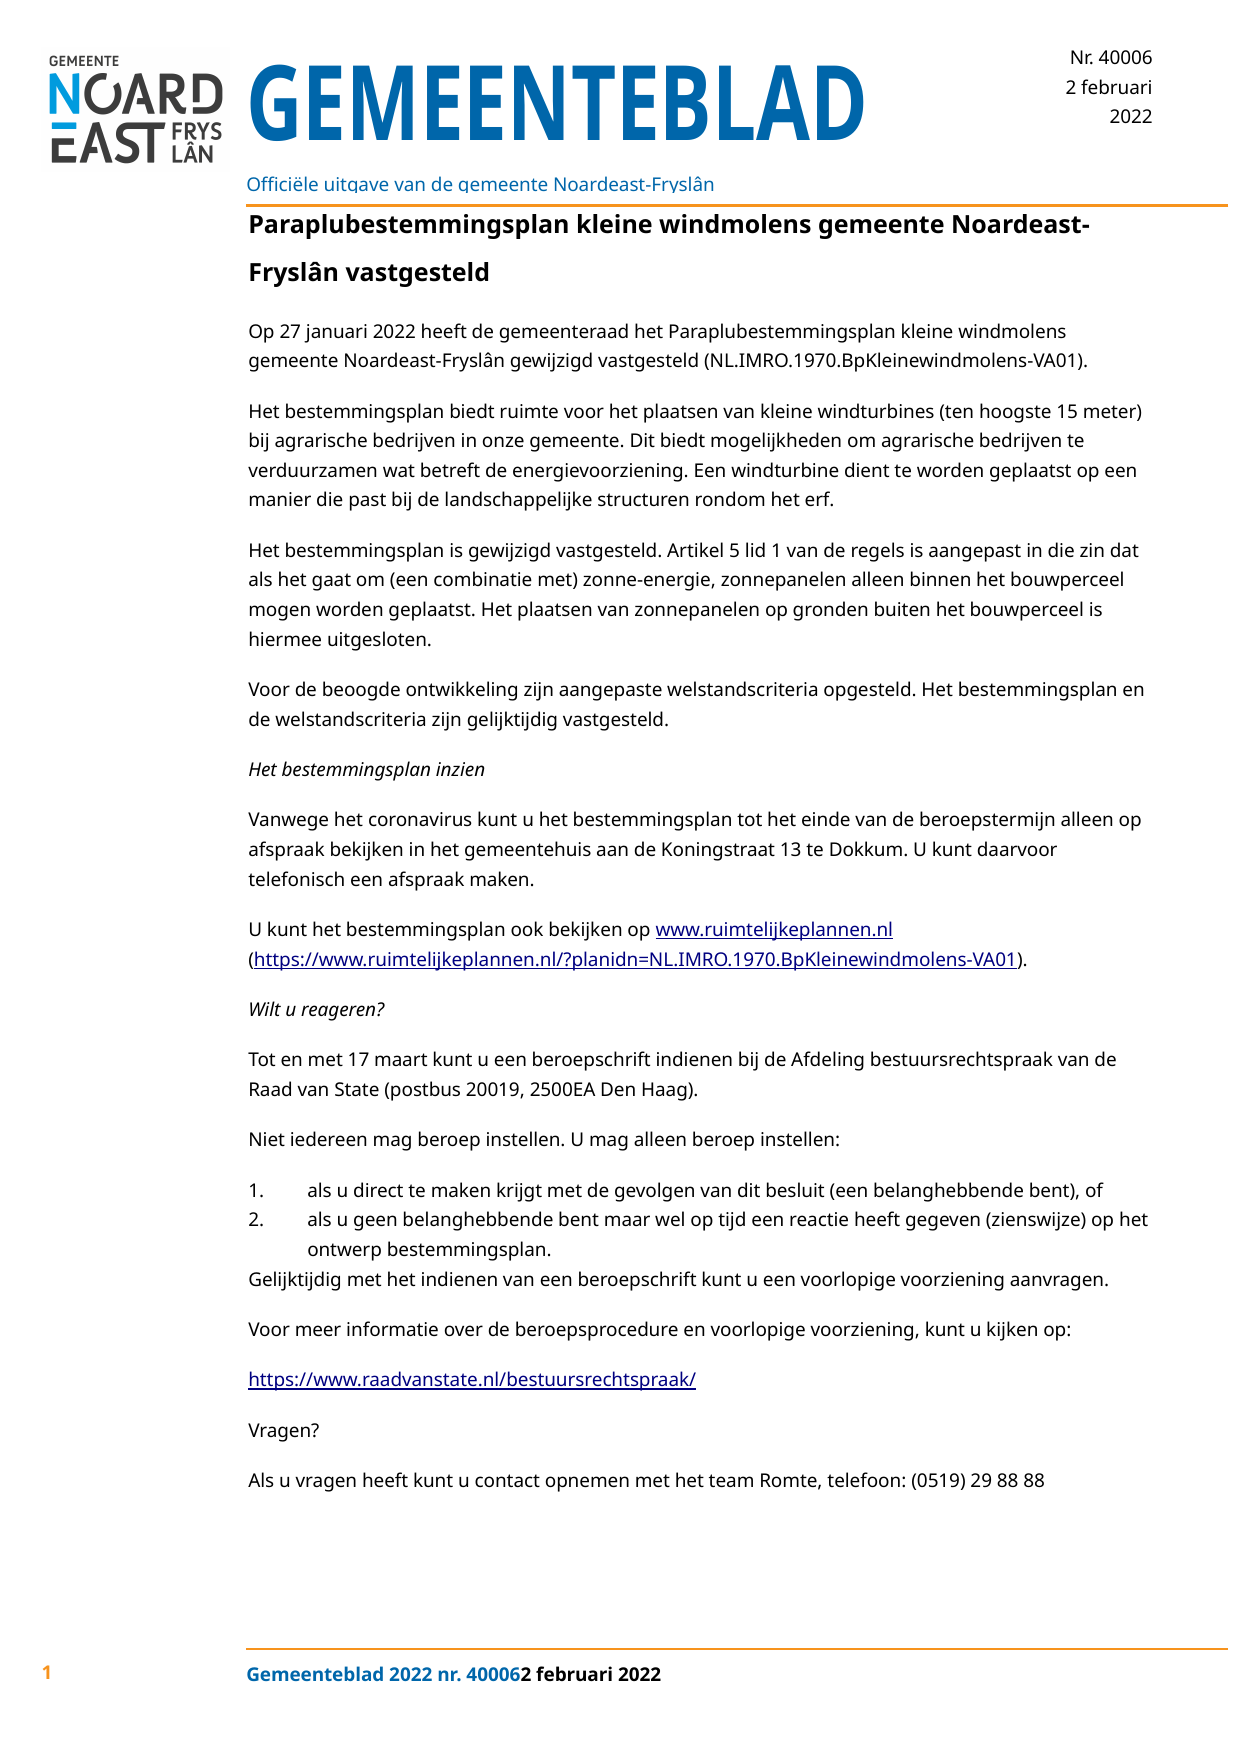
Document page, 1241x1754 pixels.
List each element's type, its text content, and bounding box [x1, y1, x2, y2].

text U kunt het bestemmingsplan ook bekijken op www.ruimtelijkeplannen.nl (https://www.ruimtelijkeplannen.nl/?planidn=NL.IMRO.1970.BpKleinewindmolens-VA01). [248, 916, 1152, 972]
text Paraplubestemmingsplan kleine windmolens gemeente Noardeast-Fryslân vastgesteld [248, 207, 1152, 288]
text Voor de beoogde ontwikkeling zijn aangepaste welstandscriteria opgesteld. Het bestemmingsplan en de welstandscriteria zijn gelijktijdig vastgesteld. [248, 676, 1152, 732]
text Vanwege het coronavirus kunt u het bestemmingsplan tot het einde van de beroepstermijn alleen op afspraak bekijken in het gemeentehuis aan de Koningstraat 13 te Dokkum. U kunt daarvoor telefonisch een afspraak maken. [248, 807, 1152, 892]
list als u direct te maken krijgt met de gevolgen van dit besluit (een belanghebbende bent), of [248, 1177, 1152, 1203]
text Wilt u reageren? [248, 996, 1152, 1022]
text Tot en met 17 maart kunt u een beroepschrift indienen bij de Afdeling bestuursrechtspraak van de Raad van State (postbus 20019, 2500EA Den Haag). [248, 1047, 1152, 1102]
text Vragen? [248, 1417, 1152, 1443]
text https://www.raadvanstate.nl/bestuursrechtspraak/ [248, 1367, 1152, 1392]
text Voor meer informatie over de beroepsprocedure en voorlopige voorziening, kunt u kijken op: [248, 1316, 1152, 1342]
text Niet iedereen mag beroep instellen. U mag alleen beroep instellen: [248, 1127, 1152, 1152]
picture [41, 47, 231, 172]
text Gelijktijdig met het indienen van een beroepschrift kunt u een voorlopige voorziening aanvragen. [248, 1266, 1152, 1292]
text Het bestemmingsplan inzien [248, 756, 1152, 782]
text Als u vragen heeft kunt u contact opnemen met het team Romte, telefoon: (0519) 29 88 88 [248, 1467, 1152, 1493]
text Het bestemmingsplan is gewijzigd vastgesteld. Artikel 5 lid 1 van de regels is aangepast in die zin dat als het gaat om (een combinatie met) zonne-energie, zonnepanelen alleen binnen het bouwperceel mogen worden geplaatst. Het plaatsen van zonnepanelen op gronden buiten het bouwperceel is hiermee uitgesloten. [248, 537, 1152, 652]
list als u geen belanghebbende bent maar wel op tijd een reactie heeft gegeven (zienswijze) op het ontwerp bestemmingsplan. [248, 1207, 1152, 1262]
text Het bestemmingsplan biedt ruimte voor het plaatsen van kleine windturbines (ten hoogste 15 meter) bij agrarische bedrijven in onze gemeente. Dit biedt mogelijkheden om agrarische bedrijven te verduurzamen wat betreft de energievoorziening. Een windturbine dient te worden geplaatst op een manier die past bij de landschappelijke structuren rondom het erf. [248, 398, 1152, 512]
text Op 27 januari 2022 heeft de gemeenteraad het Paraplubestemmingsplan kleine windmolens gemeente Noardeast-Fryslân gewijzigd vastgesteld (NL.IMRO.1970.BpKleinewindmolens-VA01). [248, 318, 1152, 373]
